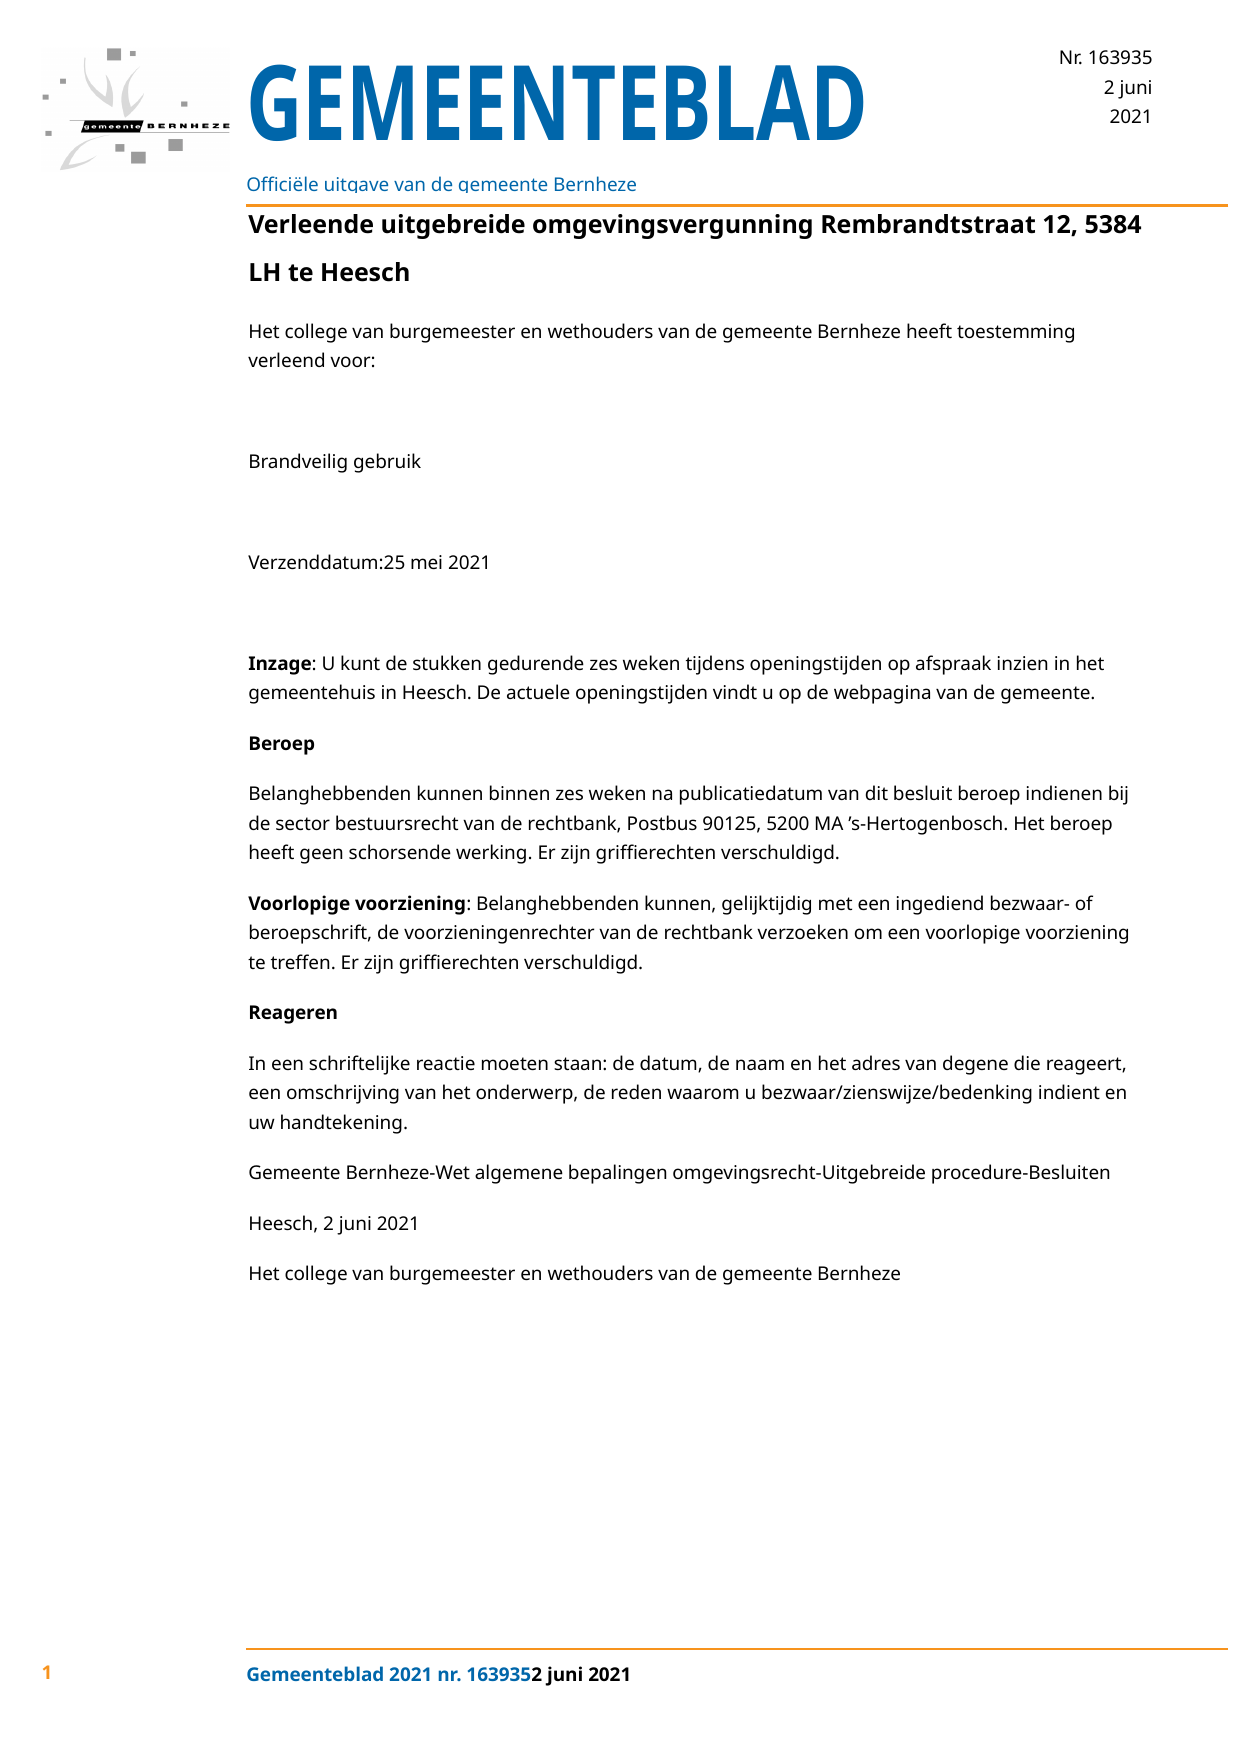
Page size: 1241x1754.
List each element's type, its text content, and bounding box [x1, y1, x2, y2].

text In een schriftelijke reactie moeten staan: de datum, de naam en het adres van degene die reageert, een omschrijving van het onderwerp, de reden waarom u bezwaar/zienswijze/bedenking indient en uw handtekening. [248, 1050, 1152, 1135]
text Voorlopige voorziening: Belanghebbenden kunnen, gelijktijdig met een ingediend bezwaar- of beroepschrift, de voorzieningenrechter van de rechtbank verzoeken om een voorlopige voorziening te treffen. Er zijn griffierechten verschuldigd. [248, 890, 1152, 975]
text Heesch, 2 juni 2021 [248, 1210, 1152, 1236]
text Brandveilig gebruik [248, 448, 1152, 474]
text Belanghebbenden kunnen binnen zes weken na publicatiedatum van dit besluit beroep indienen bij de sector bestuursrecht van de rechtbank, Postbus 90125, 5200 MA ’s-Hertogenbosch. Het beroep heeft geen schorsende werking. Er zijn griffierechten verschuldigd. [248, 780, 1152, 865]
text Beroep [248, 730, 1152, 756]
text Gemeente Bernheze-Wet algemene bepalingen omgevingsrecht-Uitgebreide procedure-Besluiten [248, 1159, 1152, 1185]
text Reageren [248, 999, 1152, 1025]
picture [41, 47, 231, 172]
text Inzage: U kunt de stukken gedurende zes weken tijdens openingstijden op afspraak inzien in het gemeentehuis in Heesch. De actuele openingstijden vindt u op de webpagina van de gemeente. [248, 650, 1152, 705]
text Het college van burgemeester en wethouders van de gemeente Bernheze heeft toestemming verleend voor: [248, 318, 1152, 373]
text Het college van burgemeester en wethouders van de gemeente Bernheze [248, 1260, 1152, 1286]
text Verzenddatum:25 mei 2021 [248, 549, 1152, 575]
text Verleende uitgebreide omgevingsvergunning Rembrandtstraat 12, 5384 LH te Heesch [248, 207, 1152, 288]
